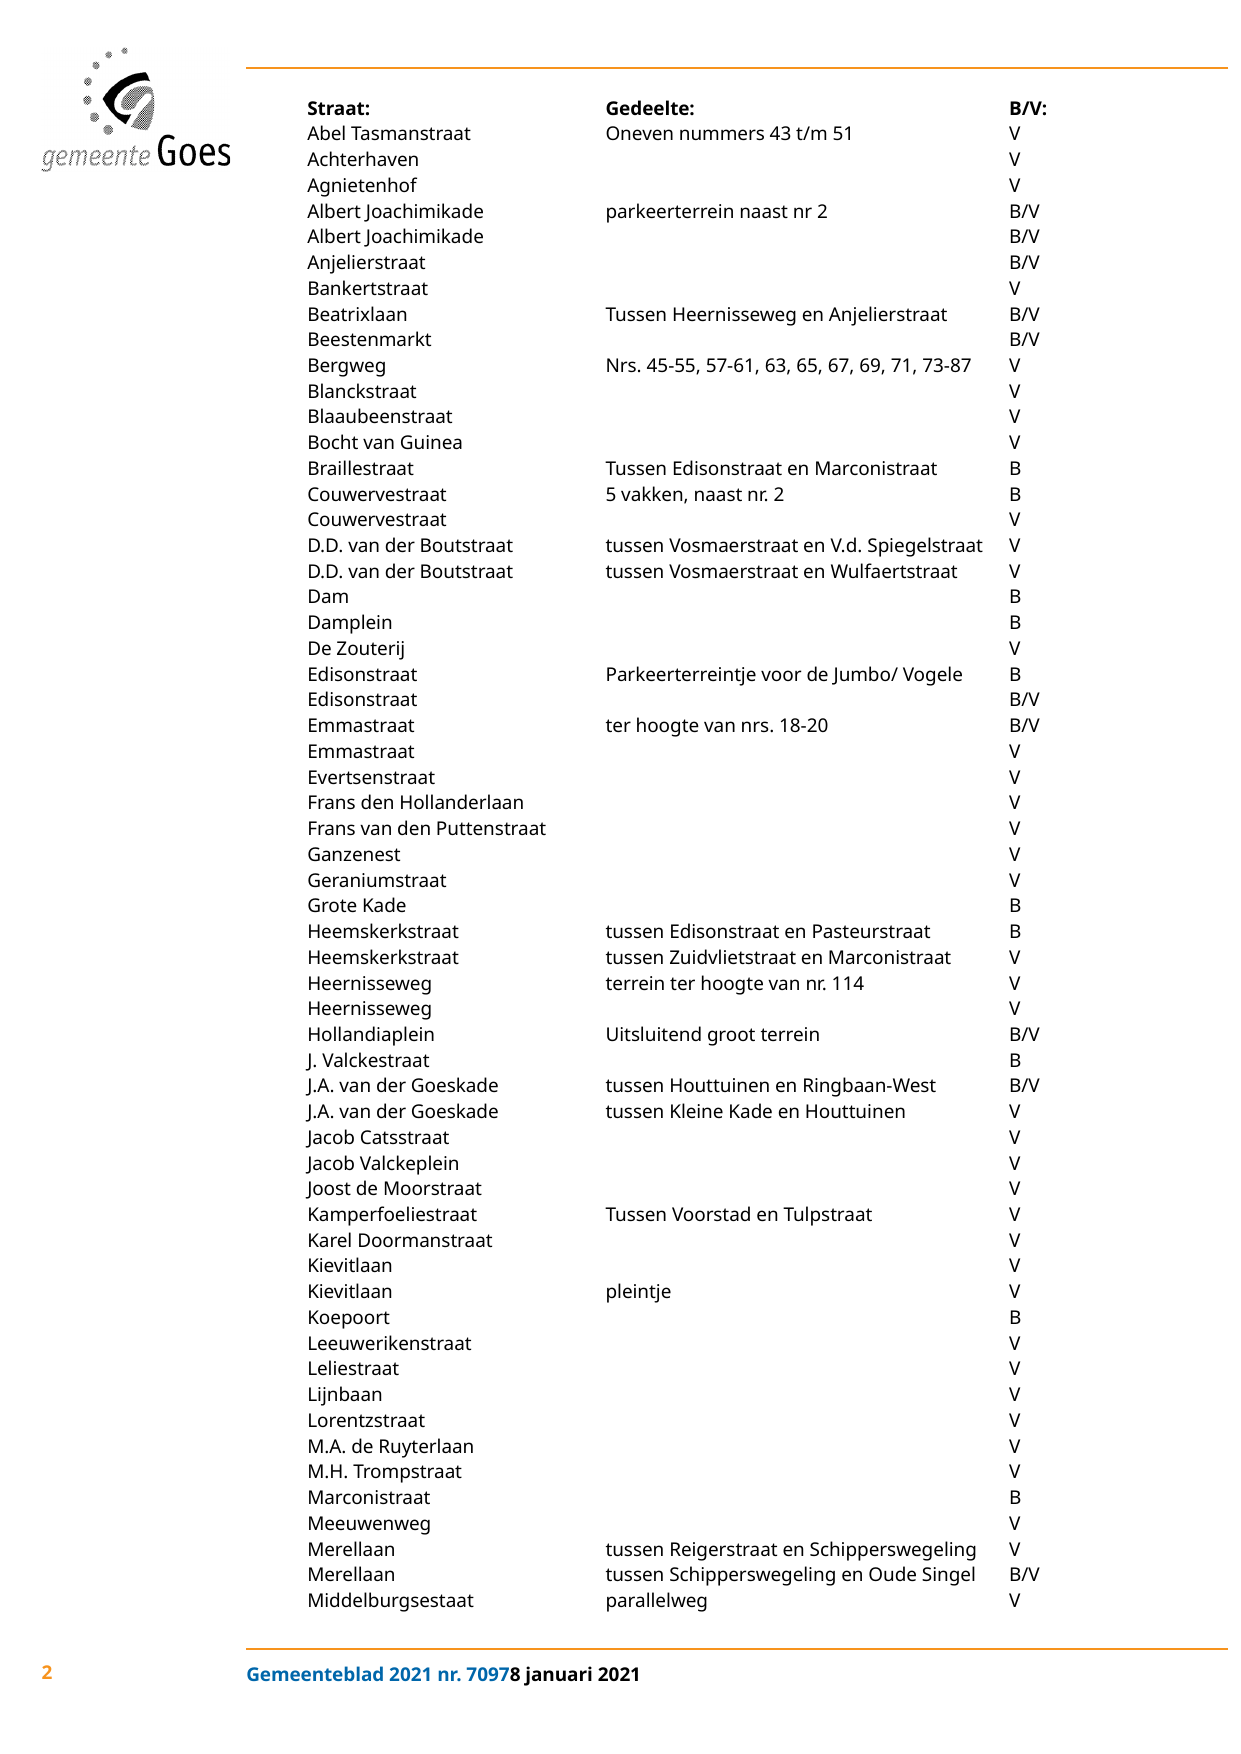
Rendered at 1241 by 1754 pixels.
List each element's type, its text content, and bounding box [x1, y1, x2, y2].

table_cell V [1009, 1407, 1211, 1433]
table_cell V [1009, 1587, 1211, 1612]
table_cell V [1009, 1433, 1211, 1458]
table_cell V [1009, 1279, 1211, 1304]
table_cell [605, 507, 1009, 532]
table_cell Edisonstraat [307, 661, 605, 687]
table_cell Heernisseweg [307, 995, 605, 1021]
table_cell V [1009, 1176, 1211, 1201]
table_cell Abel Tasmanstraat [307, 121, 605, 146]
table_cell tussen Vosmaerstraat en V.d. Spiegelstraat [605, 532, 1009, 558]
table_cell Joost de Moorstraat [307, 1176, 605, 1201]
table_cell [605, 687, 1009, 712]
table_cell [605, 1253, 1009, 1278]
table_cell V [1009, 995, 1211, 1021]
table_cell B [1009, 1304, 1211, 1330]
table_cell Frans den Hollanderlaan [307, 790, 605, 815]
table_cell [605, 1047, 1009, 1073]
table_cell V [1009, 1330, 1211, 1356]
table_cell V [1009, 867, 1211, 892]
table_cell Albert Joachimikade [307, 198, 605, 223]
table_cell V [1009, 944, 1211, 970]
table_cell [605, 1227, 1009, 1253]
table_cell Dam [307, 584, 605, 609]
table_cell pleintje [605, 1279, 1009, 1304]
table_cell V [1009, 1510, 1211, 1536]
table_cell V [1009, 738, 1211, 764]
table_cell B/V [1009, 1561, 1211, 1587]
table_cell V [1009, 1227, 1211, 1253]
table_cell Kievitlaan [307, 1253, 605, 1278]
table_cell Hollandiaplein [307, 1021, 605, 1047]
table_cell V [1009, 841, 1211, 867]
table_cell Nrs. 45-55, 57-61, 63, 65, 67, 69, 71, 73-87 [605, 352, 1009, 378]
table_cell [605, 1381, 1009, 1407]
table_cell tussen Vosmaerstraat en Wulfaertstraat [605, 558, 1009, 584]
table_cell Lijnbaan [307, 1381, 605, 1407]
table_cell Jacob Catsstraat [307, 1124, 605, 1150]
table_cell Uitsluitend groot terrein [605, 1021, 1009, 1047]
picture [41, 47, 231, 172]
table_cell Blanckstraat [307, 378, 605, 404]
table_cell Emmastraat [307, 713, 605, 738]
table_cell Achterhaven [307, 146, 605, 172]
table_cell [605, 610, 1009, 635]
table_cell [605, 995, 1009, 1021]
table_cell B/V [1009, 198, 1211, 223]
table_cell J.A. van der Goeskade [307, 1098, 605, 1124]
table_cell [605, 1304, 1009, 1330]
table_cell Emmastraat [307, 738, 605, 764]
table_cell V [1009, 764, 1211, 789]
table_cell Grote Kade [307, 893, 605, 918]
table_cell [605, 1124, 1009, 1150]
table_cell Karel Doormanstraat [307, 1227, 605, 1253]
table_cell V [1009, 1459, 1211, 1484]
table_cell Oneven nummers 43 t/m 51 [605, 121, 1009, 146]
table_cell [605, 893, 1009, 918]
table_cell M.H. Trompstraat [307, 1459, 605, 1484]
table_cell Damplein [307, 610, 605, 635]
table_cell Marconistraat [307, 1484, 605, 1510]
table_cell [605, 841, 1009, 867]
table_cell B [1009, 1047, 1211, 1073]
table_cell [605, 1150, 1009, 1176]
table_cell [605, 1484, 1009, 1510]
table_cell [605, 815, 1009, 841]
table_cell V [1009, 1098, 1211, 1124]
table_cell tussen Houttuinen en Ringbaan-West [605, 1073, 1009, 1098]
table_cell Blaaubeenstraat [307, 404, 605, 429]
table_cell B [1009, 455, 1211, 481]
table_cell V [1009, 532, 1211, 558]
table_cell Jacob Valckeplein [307, 1150, 605, 1176]
table_cell Tussen Heernisseweg en Anjelierstraat [605, 301, 1009, 326]
table_cell B/V [1009, 1021, 1211, 1047]
table_cell Couwervestraat [307, 481, 605, 507]
table_cell V [1009, 146, 1211, 172]
table_cell B [1009, 661, 1211, 687]
table_cell V [1009, 121, 1211, 146]
table_cell ter hoogte van nrs. 18-20 [605, 713, 1009, 738]
table_cell D.D. van der Boutstraat [307, 558, 605, 584]
table_cell parallelweg [605, 1587, 1009, 1612]
table_cell Geraniumstraat [307, 867, 605, 892]
table_cell tussen Reigerstraat en Schipperswegeling [605, 1536, 1009, 1561]
table_cell V [1009, 507, 1211, 532]
table_cell [605, 224, 1009, 249]
table_cell Heernisseweg [307, 970, 605, 995]
table_cell Meeuwenweg [307, 1510, 605, 1536]
table_cell B [1009, 481, 1211, 507]
table_cell tussen Schipperswegeling en Oude Singel [605, 1561, 1009, 1587]
table_cell B [1009, 1484, 1211, 1510]
table_cell Tussen Edisonstraat en Marconistraat [605, 455, 1009, 481]
table_cell [605, 1433, 1009, 1458]
table_cell J.A. van der Goeskade [307, 1073, 605, 1098]
table_cell [605, 1356, 1009, 1381]
table_cell V [1009, 378, 1211, 404]
table_cell Lorentzstraat [307, 1407, 605, 1433]
table_cell Leeuwerikenstraat [307, 1330, 605, 1356]
table_cell Bergweg [307, 352, 605, 378]
table_cell [605, 738, 1009, 764]
table_cell B/V [1009, 687, 1211, 712]
table_cell Parkeerterreintje voor de Jumbo/ Vogele [605, 661, 1009, 687]
table_cell tussen Kleine Kade en Houttuinen [605, 1098, 1009, 1124]
table_cell Bankertstraat [307, 275, 605, 301]
table_cell V [1009, 970, 1211, 995]
table_cell Leliestraat [307, 1356, 605, 1381]
table_cell Heemskerkstraat [307, 918, 605, 944]
table_cell [605, 867, 1009, 892]
table_cell Anjelierstraat [307, 249, 605, 275]
table_cell V [1009, 1381, 1211, 1407]
table_cell V [1009, 429, 1211, 455]
table_cell [605, 378, 1009, 404]
table_cell B/V [1009, 224, 1211, 249]
table_cell [605, 635, 1009, 661]
table_cell Couwervestraat [307, 507, 605, 532]
table_cell Merellaan [307, 1536, 605, 1561]
table_cell Braillestraat [307, 455, 605, 481]
table_cell V [1009, 1536, 1211, 1561]
table_cell V [1009, 1356, 1211, 1381]
table_cell Edisonstraat [307, 687, 605, 712]
table_cell terrein ter hoogte van nr. 114 [605, 970, 1009, 995]
table_cell parkeerterrein naast nr 2 [605, 198, 1009, 223]
table_cell V [1009, 558, 1211, 584]
table_cell Heemskerkstraat [307, 944, 605, 970]
table_cell Frans van den Puttenstraat [307, 815, 605, 841]
table_cell Evertsenstraat [307, 764, 605, 789]
table_cell [605, 584, 1009, 609]
table_cell 5 vakken, naast nr. 2 [605, 481, 1009, 507]
table_cell [605, 1459, 1009, 1484]
table_cell B/V [1009, 713, 1211, 738]
table_cell Kamperfoeliestraat [307, 1201, 605, 1227]
table_cell Koepoort [307, 1304, 605, 1330]
table_cell Ganzenest [307, 841, 605, 867]
table_cell [605, 1176, 1009, 1201]
table_cell [605, 326, 1009, 352]
table_cell Tussen Voorstad en Tulpstraat [605, 1201, 1009, 1227]
table_cell [605, 790, 1009, 815]
table_cell B [1009, 893, 1211, 918]
table_cell B/V [1009, 301, 1211, 326]
table_cell [605, 249, 1009, 275]
table_cell Middelburgsestaat [307, 1587, 605, 1612]
table_header Straat: [307, 95, 605, 121]
table_cell Albert Joachimikade [307, 224, 605, 249]
table_cell D.D. van der Boutstraat [307, 532, 605, 558]
table_cell [605, 429, 1009, 455]
table_cell J. Valckestraat [307, 1047, 605, 1073]
table_cell Agnietenhof [307, 172, 605, 198]
table_cell V [1009, 1150, 1211, 1176]
table_cell Beestenmarkt [307, 326, 605, 352]
table_cell M.A. de Ruyterlaan [307, 1433, 605, 1458]
table_cell V [1009, 1201, 1211, 1227]
table_cell V [1009, 1253, 1211, 1278]
table_cell B [1009, 918, 1211, 944]
table_cell V [1009, 275, 1211, 301]
table_cell B [1009, 610, 1211, 635]
table_cell V [1009, 635, 1211, 661]
table_cell V [1009, 815, 1211, 841]
table_cell Kievitlaan [307, 1279, 605, 1304]
table_cell [605, 146, 1009, 172]
table_header Gedeelte: [605, 95, 1009, 121]
table_cell B/V [1009, 249, 1211, 275]
table_cell [605, 1407, 1009, 1433]
table_cell Merellaan [307, 1561, 605, 1587]
table_cell V [1009, 790, 1211, 815]
table_header B/V: [1009, 95, 1211, 121]
table_cell [605, 172, 1009, 198]
table_cell B [1009, 584, 1211, 609]
table_cell [605, 404, 1009, 429]
table_cell De Zouterij [307, 635, 605, 661]
table_cell [605, 764, 1009, 789]
table_cell [605, 1330, 1009, 1356]
table_cell Bocht van Guinea [307, 429, 605, 455]
table_cell V [1009, 352, 1211, 378]
table_cell [605, 1510, 1009, 1536]
table_cell Beatrixlaan [307, 301, 605, 326]
table_cell V [1009, 1124, 1211, 1150]
table_cell B/V [1009, 326, 1211, 352]
table_cell V [1009, 172, 1211, 198]
table_cell tussen Edisonstraat en Pasteurstraat [605, 918, 1009, 944]
table_cell V [1009, 404, 1211, 429]
table_cell B/V [1009, 1073, 1211, 1098]
table_cell tussen Zuidvlietstraat en Marconistraat [605, 944, 1009, 970]
table_cell [605, 275, 1009, 301]
